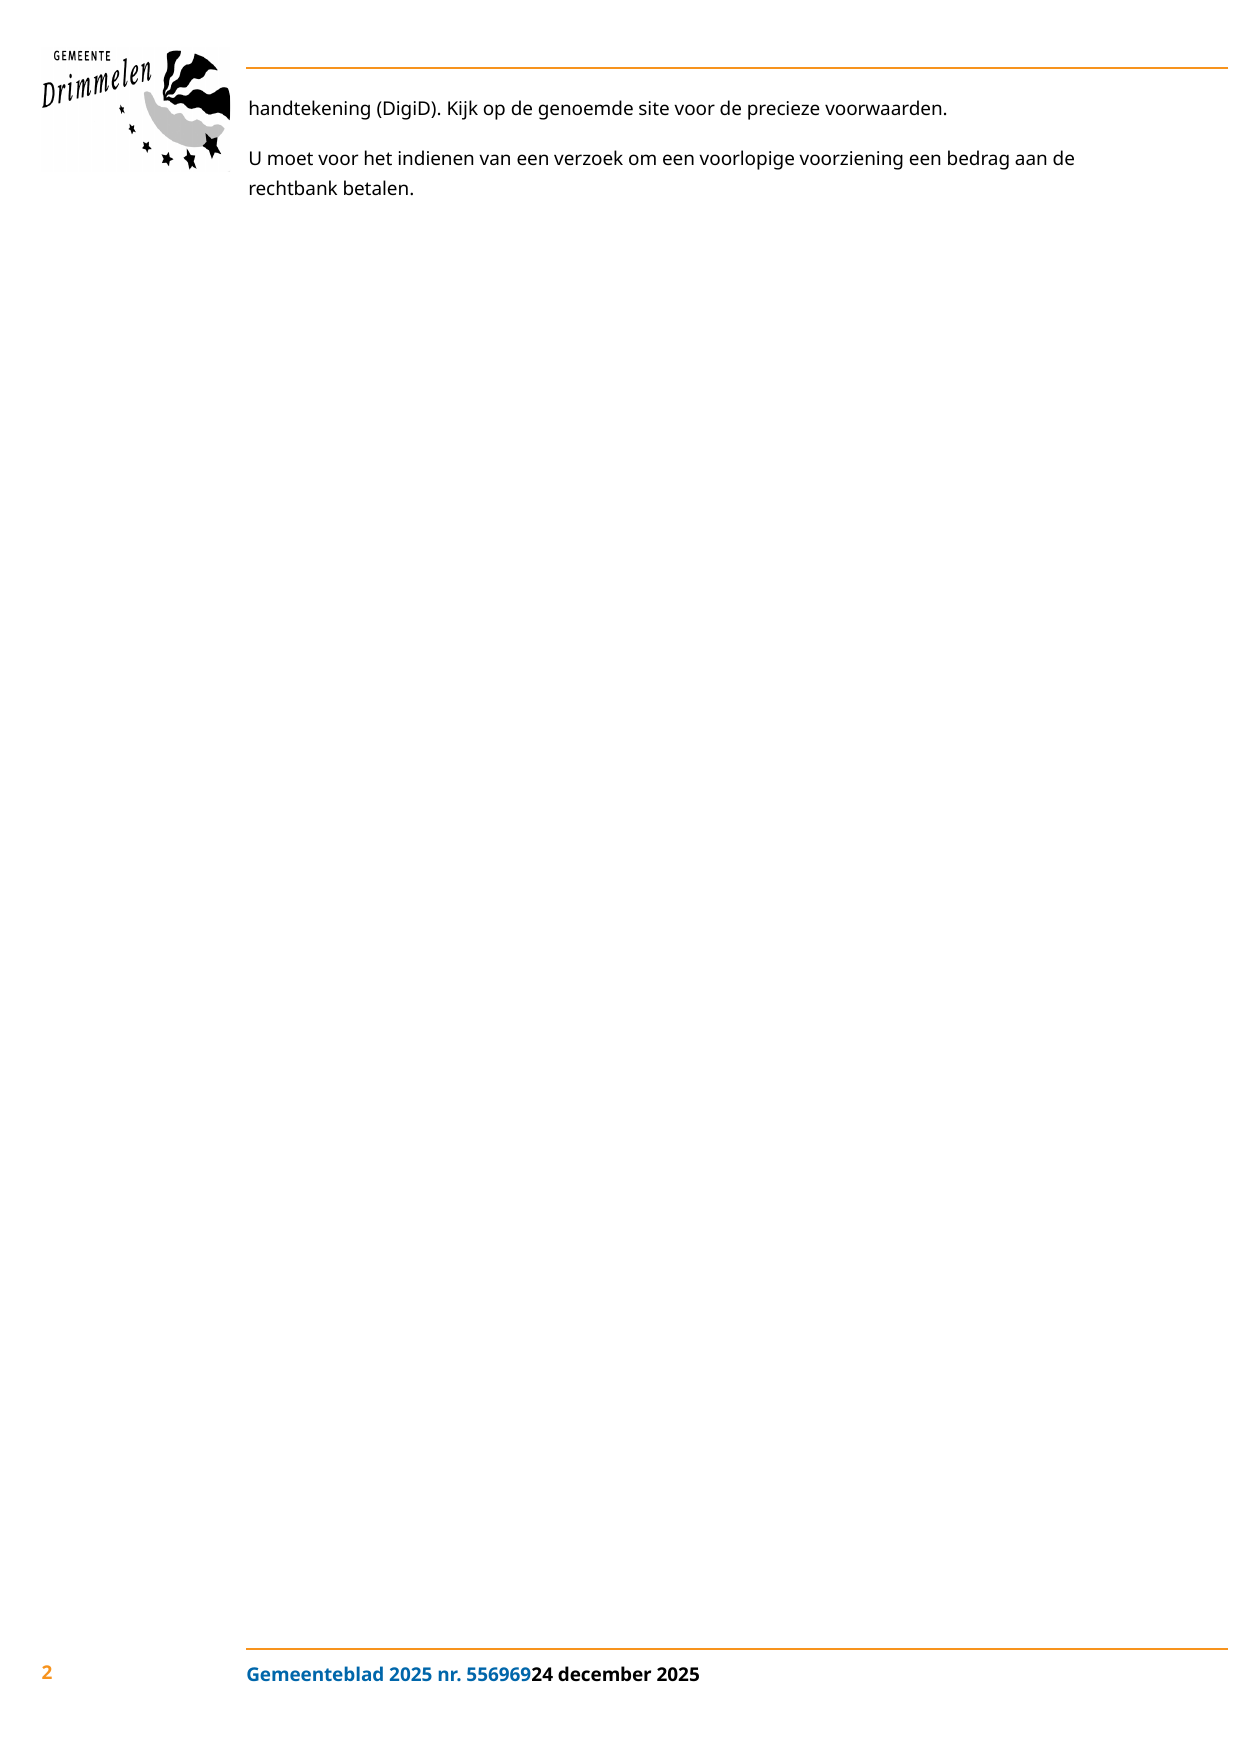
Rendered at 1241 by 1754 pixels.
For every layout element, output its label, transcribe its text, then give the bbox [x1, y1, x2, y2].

text handtekening (DigiD). Kijk op de genoemde site voor de precieze voorwaarden. [248, 95, 1152, 121]
text U moet voor het indienen van een verzoek om een voorlopige voorziening een bedrag aan de rechtbank betalen. [248, 145, 1152, 201]
picture [41, 47, 231, 172]
